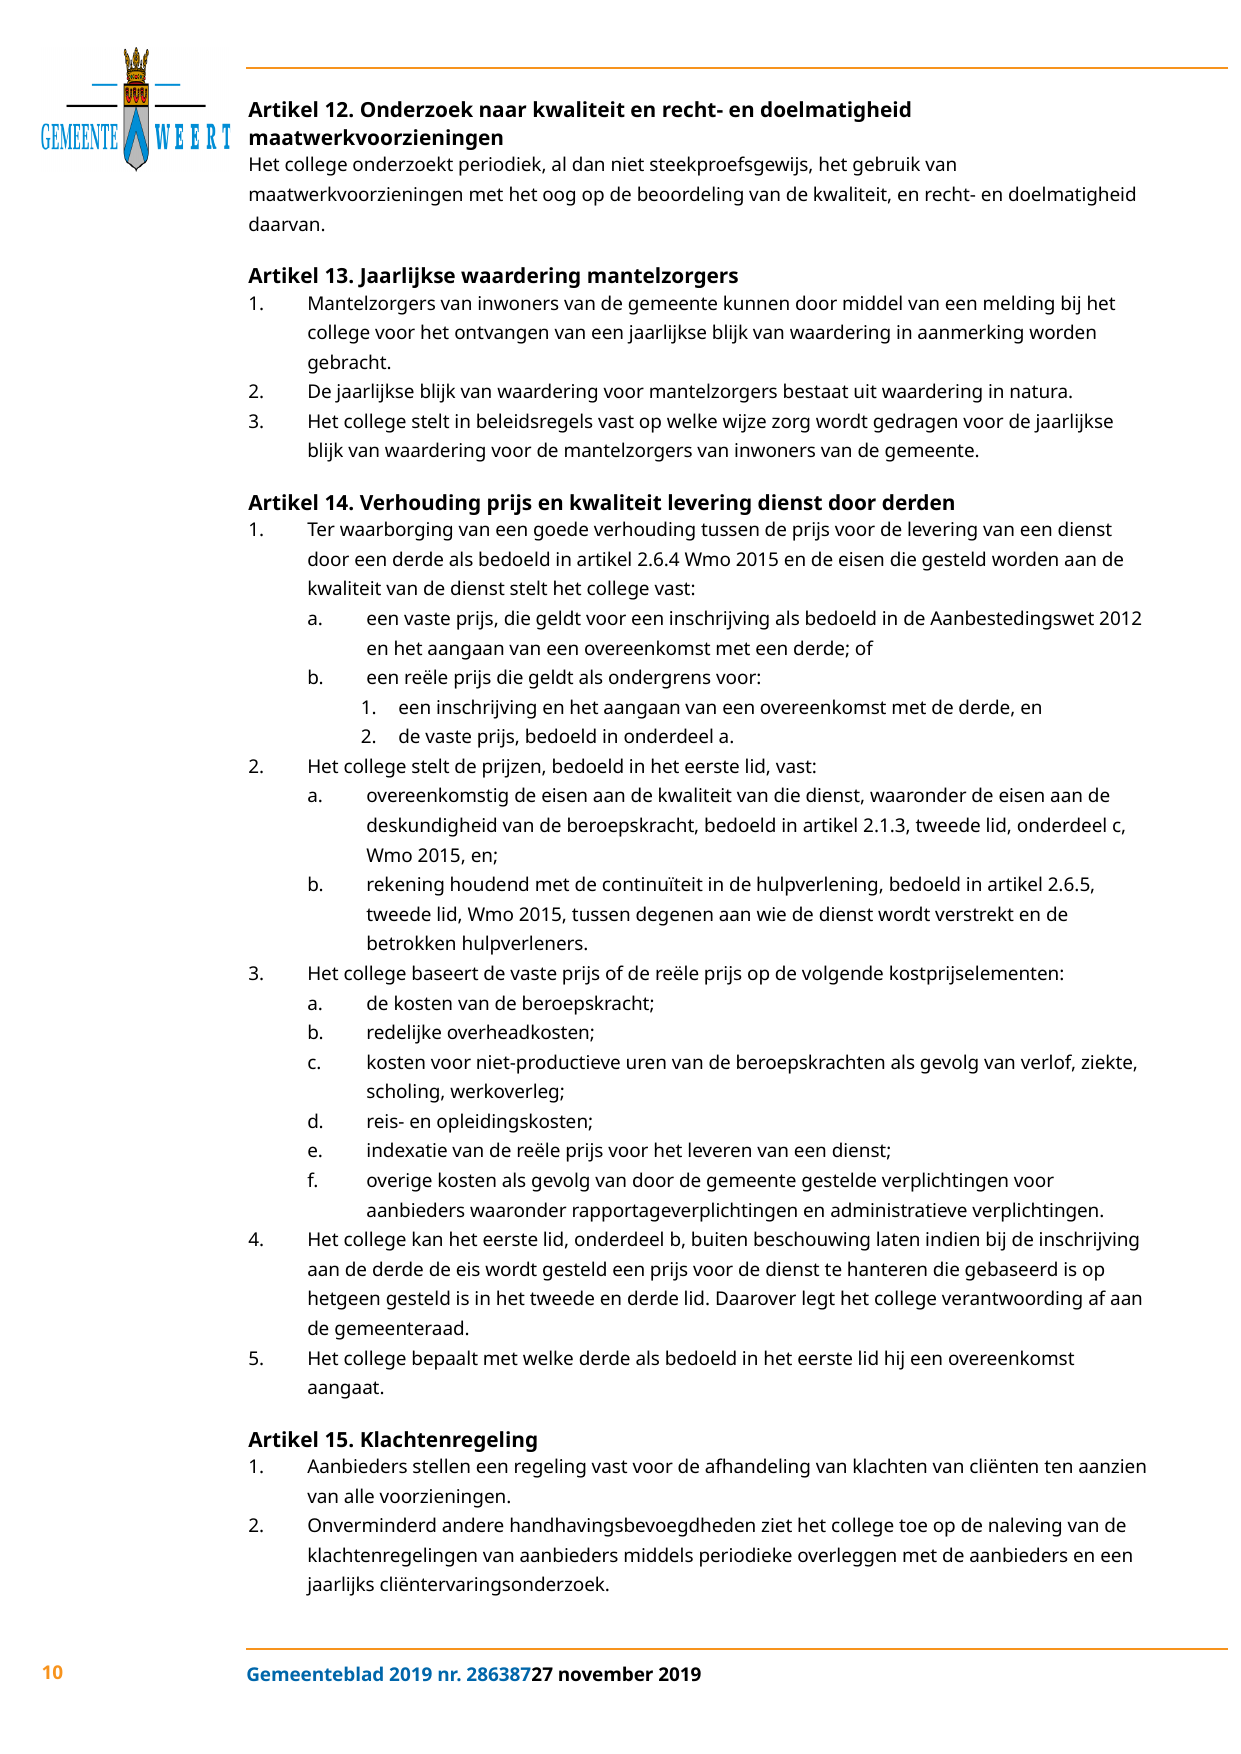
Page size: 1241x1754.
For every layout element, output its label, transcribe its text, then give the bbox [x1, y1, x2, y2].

list overige kosten als gevolg van door de gemeente gestelde verplichtingen voor aanbieders waaronder rapportageverplichtingen en administratieve verplichtingen. [307, 1167, 1152, 1223]
picture [41, 47, 231, 172]
text Het college onderzoekt periodiek, al dan niet steekproefsgewijs, het gebruik van maatwerkvoorzieningen met het oog op de beoordeling van de kwaliteit, en recht- en doelmatigheid daarvan. [248, 152, 1152, 237]
list De jaarlijkse blijk van waardering voor mantelzorgers bestaat uit waardering in natura. [248, 378, 1152, 404]
list reis- en opleidingskosten; [307, 1108, 1152, 1134]
text Artikel 14. Verhouding prijs en kwaliteit levering dienst door derden [248, 488, 1152, 516]
list Het college stelt in beleidsregels vast op welke wijze zorg wordt gedragen voor de jaarlijkse blijk van waardering voor de mantelzorgers van inwoners van de gemeente. [248, 408, 1152, 463]
list overeenkomstig de eisen aan de kwaliteit van die dienst, waaronder de eisen aan de deskundigheid van de beroepskracht, bedoeld in artikel 2.1.3, tweede lid, onderdeel c, Wmo 2015, en; [307, 783, 1152, 868]
list indexatie van de reële prijs voor het leveren van een dienst; [307, 1138, 1152, 1163]
text Artikel 12. Onderzoek naar kwaliteit en recht- en doelmatigheid maatwerkvoorzieningen [248, 95, 1152, 152]
list Het college stelt de prijzen, bedoeld in het eerste lid, vast: [248, 753, 1152, 779]
text Artikel 15. Klachtenregeling [248, 1425, 1152, 1453]
list Mantelzorgers van inwoners van de gemeente kunnen door middel van een melding bij het college voor het ontvangen van een jaarlijkse blijk van waardering in aanmerking worden gebracht. [248, 290, 1152, 374]
list een reële prijs die geldt als ondergrens voor: [307, 664, 1152, 690]
list Het college kan het eerste lid, onderdeel b, buiten beschouwing laten indien bij de inschrijving aan de derde de eis wordt gesteld een prijs voor de dienst te hanteren die gebaseerd is op hetgeen gesteld is in het tweede en derde lid. Daarover legt het college verantwoording af aan de gemeenteraad. [248, 1226, 1152, 1341]
list Onverminderd andere handhavingsbevoegdheden ziet het college toe op de naleving van de klachtenregelingen van aanbieders middels periodieke overleggen met de aanbieders en een jaarlijks cliëntervaringsonderzoek. [248, 1512, 1152, 1597]
list Het college baseert de vaste prijs of de reële prijs op de volgende kostprijselementen: [248, 960, 1152, 986]
list een inschrijving en het aangaan van een overeenkomst met de derde, en [361, 694, 1152, 720]
list de kosten van de beroepskracht; [307, 990, 1152, 1016]
list Aanbieders stellen een regeling vast voor de afhandeling van klachten van cliënten ten aanzien van alle voorzieningen. [248, 1453, 1152, 1508]
list kosten voor niet-productieve uren van de beroepskrachten als gevolg van verlof, ziekte, scholing, werkoverleg; [307, 1049, 1152, 1104]
list rekening houdend met de continuïteit in de hulpverlening, bedoeld in artikel 2.6.5, tweede lid, Wmo 2015, tussen degenen aan wie de dienst wordt verstrekt en de betrokken hulpverleners. [307, 871, 1152, 956]
list Ter waarborging van een goede verhouding tussen de prijs voor de levering van een dienst door een derde als bedoeld in artikel 2.6.4 Wmo 2015 en de eisen die gesteld worden aan de kwaliteit van de dienst stelt het college vast: [248, 516, 1152, 601]
list een vaste prijs, die geldt voor een inschrijving als bedoeld in de Aanbestedingswet 2012 en het aangaan van een overeenkomst met een derde; of [307, 605, 1152, 661]
list de vaste prijs, bedoeld in onderdeel a. [361, 723, 1152, 749]
list Het college bepaalt met welke derde als bedoeld in het eerste lid hij een overeenkomst aangaat. [248, 1345, 1152, 1400]
text Artikel 13. Jaarlijkse waardering mantelzorgers [248, 261, 1152, 290]
list redelijke overheadkosten; [307, 1019, 1152, 1045]
